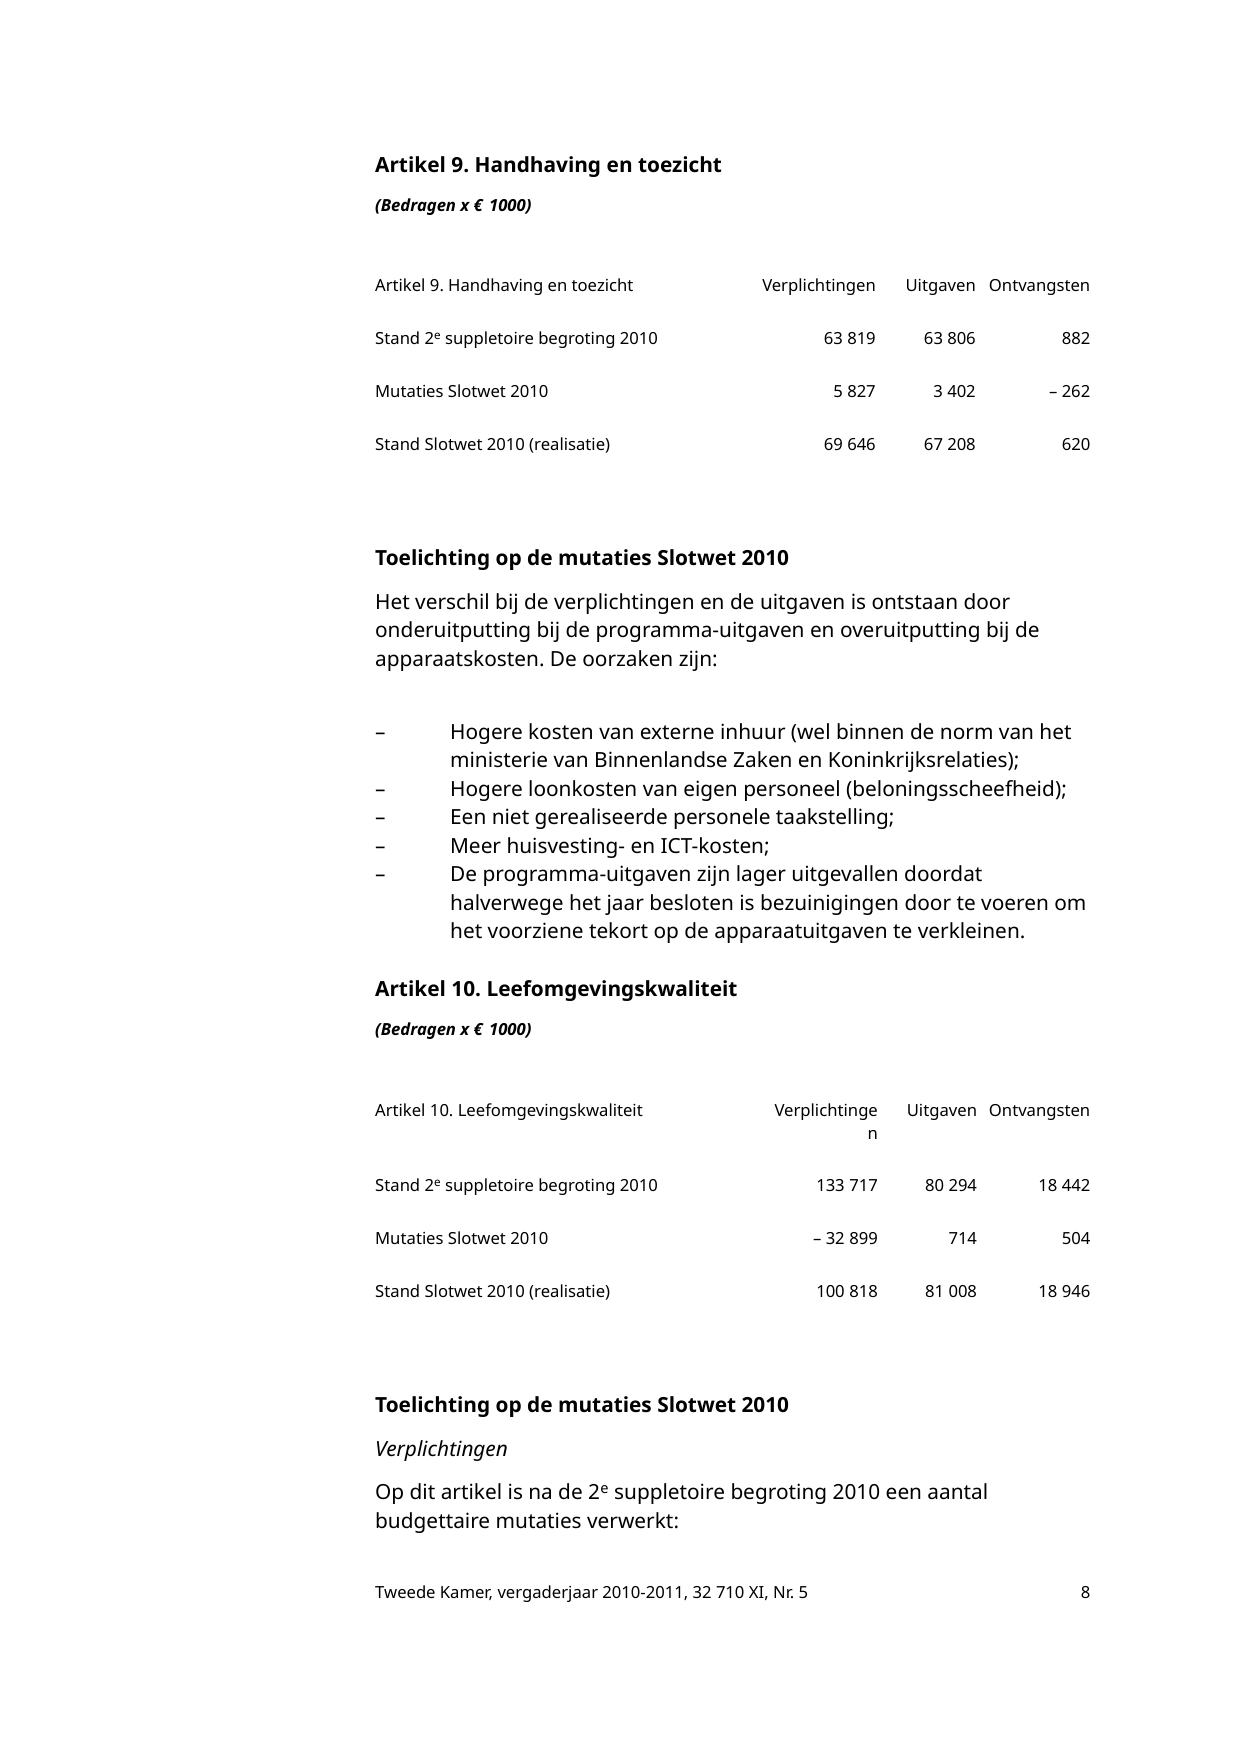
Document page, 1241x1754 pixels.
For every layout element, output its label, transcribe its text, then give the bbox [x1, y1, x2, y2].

text Op dit artikel is na de 2e suppletoire begroting 2010 een aantal budgettaire mutaties verwerkt: [375, 1477, 1090, 1534]
table_cell Stand 2e suppletoire begroting 2010 [375, 1174, 764, 1227]
table_header Uitgaven [878, 1099, 977, 1174]
text Toelichting op de mutaties Slotwet 2010 [375, 1391, 1090, 1419]
text Verplichtingen [375, 1434, 1090, 1462]
text Artikel 10. Leefomgevingskwaliteit [375, 974, 1090, 1003]
table_cell 81 008 [878, 1280, 977, 1332]
table_cell 100 818 [764, 1280, 878, 1332]
list Een niet gerealiseerde personele taakstelling; [375, 802, 1090, 831]
text Toelichting op de mutaties Slotwet 2010 [375, 543, 1090, 572]
table_cell 5 827 [761, 380, 876, 432]
table_cell 620 [976, 432, 1090, 485]
text (Bedragen x € 1000) [375, 1018, 1090, 1041]
list Meer huisvesting- en ICT-kosten; [375, 831, 1090, 859]
table_header Verplichtingen [764, 1099, 878, 1174]
table_header Artikel 10. Leefomgevingskwaliteit [375, 1099, 764, 1174]
table_cell Stand Slotwet 2010 (realisatie) [375, 432, 761, 485]
table_header Uitgaven [876, 274, 976, 327]
table_cell 63 819 [761, 327, 876, 379]
table_cell 18 442 [977, 1174, 1090, 1227]
text Artikel 9. Handhaving en toezicht [375, 150, 1090, 178]
list Hogere kosten van externe inhuur (wel binnen de norm van het ministerie van Binnenlandse Zaken en Koninkrijksrelaties); [375, 717, 1090, 774]
table_cell 504 [977, 1227, 1090, 1279]
table_cell 3 402 [876, 380, 976, 432]
table_header Ontvangsten [977, 1099, 1090, 1174]
list De programma-uitgaven zijn lager uitgevallen doordat halverwege het jaar besloten is bezuinigingen door te voeren om het voorziene tekort op de apparaatuitgaven te verkleinen. [375, 859, 1090, 944]
table_cell 18 946 [977, 1280, 1090, 1332]
table_cell Stand 2e suppletoire begroting 2010 [375, 327, 761, 379]
table_header Ontvangsten [976, 274, 1090, 327]
text (Bedragen x € 1000) [375, 193, 1090, 216]
list Hogere loonkosten van eigen personeel (beloningsscheefheid); [375, 774, 1090, 802]
table_cell – 262 [976, 380, 1090, 432]
table_cell 133 717 [764, 1174, 878, 1227]
table_cell Mutaties Slotwet 2010 [375, 380, 761, 432]
table_cell 80 294 [878, 1174, 977, 1227]
table_header Verplichtingen [761, 274, 876, 327]
table_cell 882 [976, 327, 1090, 379]
table_header Artikel 9. Handhaving en toezicht [375, 274, 761, 327]
table_cell – 32 899 [764, 1227, 878, 1279]
table_cell 714 [878, 1227, 977, 1279]
text Het verschil bij de verplichtingen en de uitgaven is ontstaan door onderuitputting bij de programma-uitgaven en overuitputting bij de apparaatskosten. De oorzaken zijn: [375, 587, 1090, 672]
table_cell 67 208 [876, 432, 976, 485]
table_cell Mutaties Slotwet 2010 [375, 1227, 764, 1279]
table_cell 63 806 [876, 327, 976, 379]
table_cell 69 646 [761, 432, 876, 485]
table_cell Stand Slotwet 2010 (realisatie) [375, 1280, 764, 1332]
